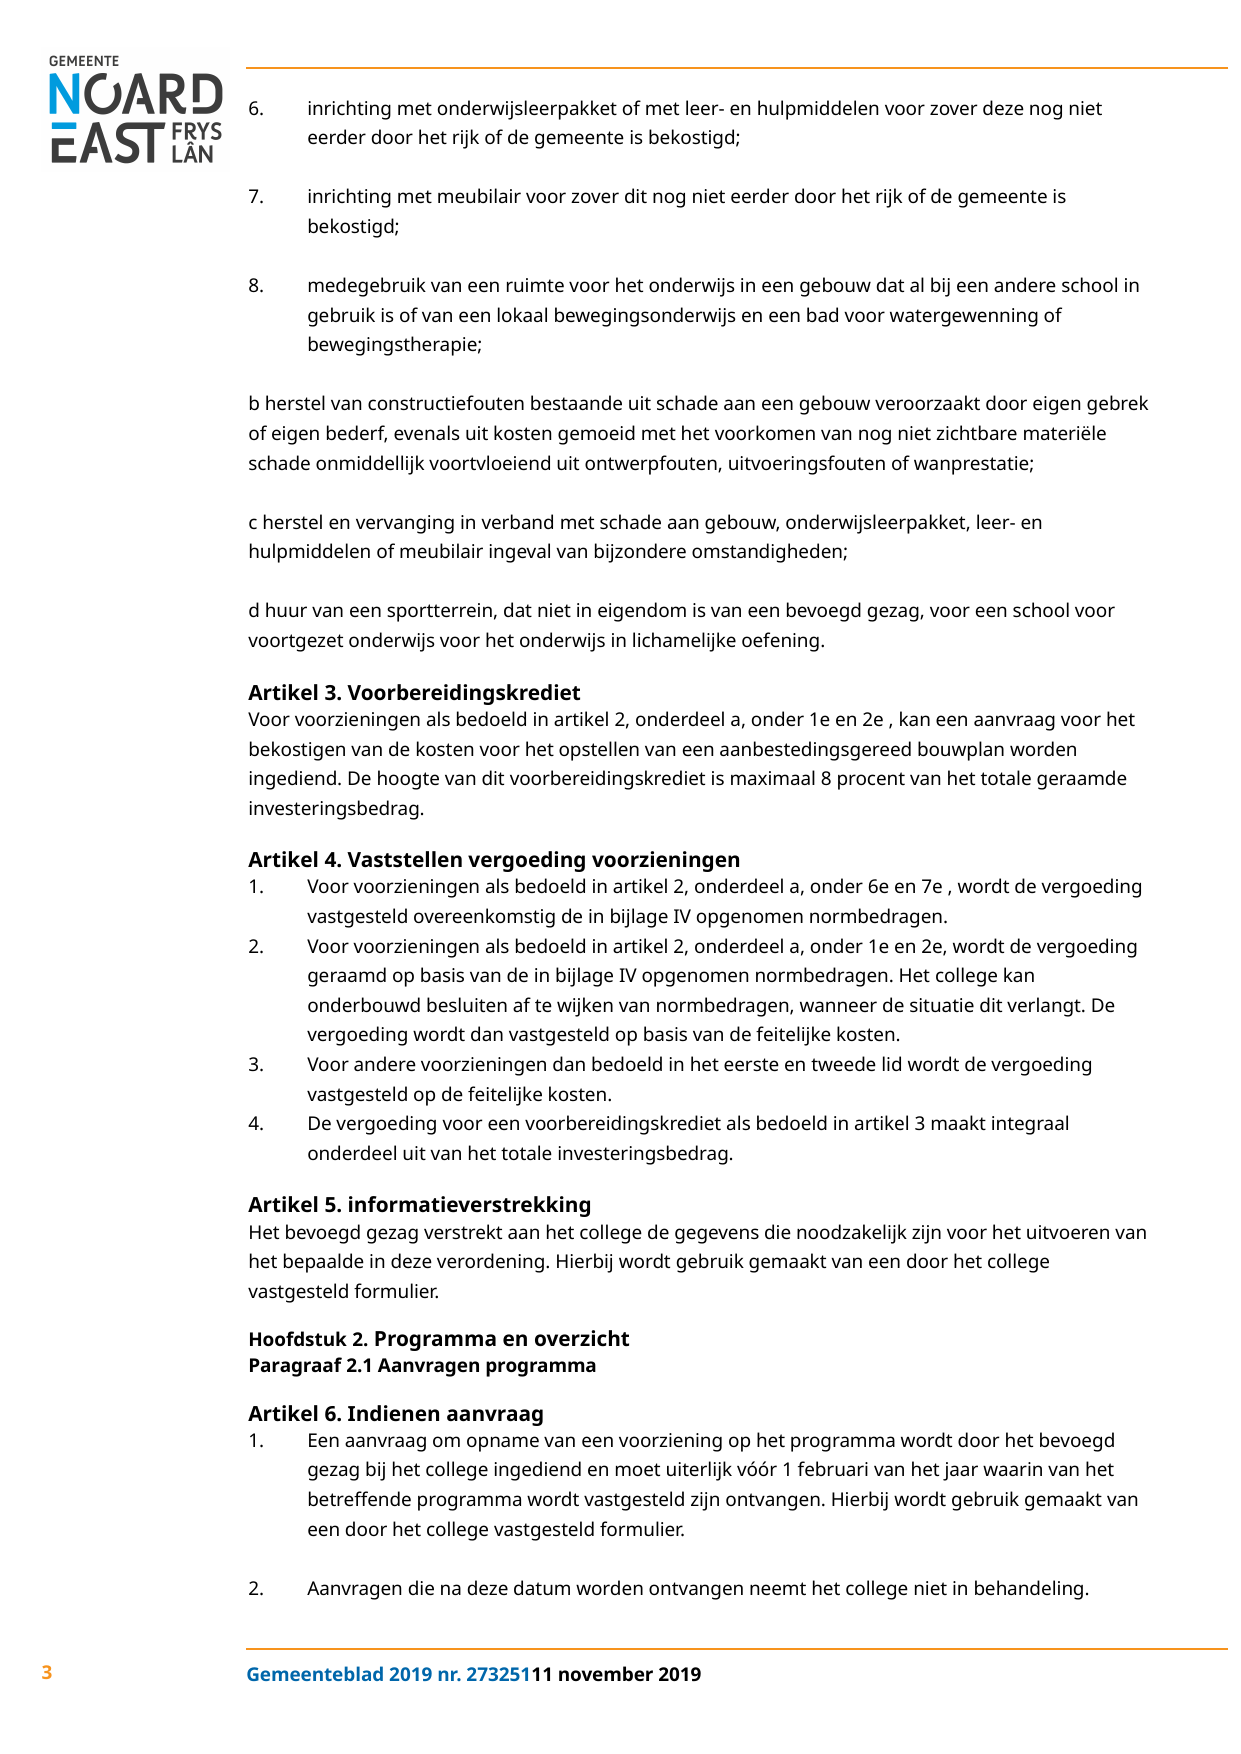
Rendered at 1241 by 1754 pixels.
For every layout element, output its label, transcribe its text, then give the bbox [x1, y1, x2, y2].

text Hoofdstuk 2. Programma en overzicht [248, 1324, 1152, 1352]
text b herstel van constructiefouten bestaande uit schade aan een gebouw veroorzaakt door eigen gebrek of eigen bederf, evenals uit kosten gemoeid met het voorkomen van nog niet zichtbare materiële schade onmiddellijk voortvloeiend uit ontwerpfouten, uitvoeringsfouten of wanprestatie; [248, 391, 1152, 476]
list Voor voorzieningen als bedoeld in artikel 2, onderdeel a, onder 6e en 7e , wordt de vergoeding vastgesteld overeenkomstig de in bijlage IV opgenomen normbedragen. [248, 874, 1152, 929]
list Voor voorzieningen als bedoeld in artikel 2, onderdeel a, onder 1e en 2e, wordt de vergoeding geraamd op basis van de in bijlage IV opgenomen normbedragen. Het college kan onderbouwd besluiten af te wijken van normbedragen, wanneer de situatie dit verlangt. De vergoeding wordt dan vastgesteld op basis van de feitelijke kosten. [248, 933, 1152, 1047]
text Artikel 6. Indienen aanvraag [248, 1399, 1152, 1427]
text d huur van een sportterrein, dat niet in eigendom is van een bevoegd gezag, voor een school voor voortgezet onderwijs voor het onderwijs in lichamelijke oefening. [248, 598, 1152, 653]
text Artikel 3. Voorbereidingskrediet [248, 678, 1152, 706]
list Een aanvraag om opname van een voorziening op het programma wordt door het bevoegd gezag bij het college ingediend en moet uiterlijk vóór 1 februari van het jaar waarin van het betreffende programma wordt vastgesteld zijn ontvangen. Hierbij wordt gebruik gemaakt van een door het college vastgesteld formulier. [248, 1427, 1152, 1542]
list medegebruik van een ruimte voor het onderwijs in een gebouw dat al bij een andere school in gebruik is of van een lokaal bewegingsonderwijs en een bad voor watergewenning of bewegingstherapie; [248, 272, 1152, 357]
text Het bevoegd gezag verstrekt aan het college de gegevens die noodzakelijk zijn voor het uitvoeren van het bepaalde in deze verordening. Hierbij wordt gebruik gemaakt van een door het college vastgesteld formulier. [248, 1219, 1152, 1304]
list inrichting met meubilair voor zover dit nog niet eerder door het rijk of de gemeente is bekostigd; [248, 183, 1152, 239]
text Artikel 5. informatieverstrekking [248, 1190, 1152, 1219]
list inrichting met onderwijsleerpakket of met leer- en hulpmiddelen voor zover deze nog niet eerder door het rijk of de gemeente is bekostigd; [248, 95, 1152, 150]
picture [41, 47, 231, 172]
text Voor voorzieningen als bedoeld in artikel 2, onderdeel a, onder 1e en 2e , kan een aanvraag voor het bekostigen van de kosten voor het opstellen van een aanbestedingsgereed bouwplan worden ingediend. De hoogte van dit voorbereidingskrediet is maximaal 8 procent van het totale geraamde investeringsbedrag. [248, 706, 1152, 821]
text Paragraaf 2.1 Aanvragen programma [248, 1352, 1152, 1378]
list De vergoeding voor een voorbereidingskrediet als bedoeld in artikel 3 maakt integraal onderdeel uit van het totale investeringsbedrag. [248, 1110, 1152, 1166]
text c herstel en vervanging in verband met schade aan gebouw, onderwijsleerpakket, leer- en hulpmiddelen of meubilair ingeval van bijzondere omstandigheden; [248, 509, 1152, 564]
text Artikel 4. Vaststellen vergoeding voorzieningen [248, 845, 1152, 874]
list Voor andere voorzieningen dan bedoeld in het eerste en tweede lid wordt de vergoeding vastgesteld op de feitelijke kosten. [248, 1051, 1152, 1107]
list Aanvragen die na deze datum worden ontvangen neemt het college niet in behandeling. [248, 1575, 1152, 1601]
